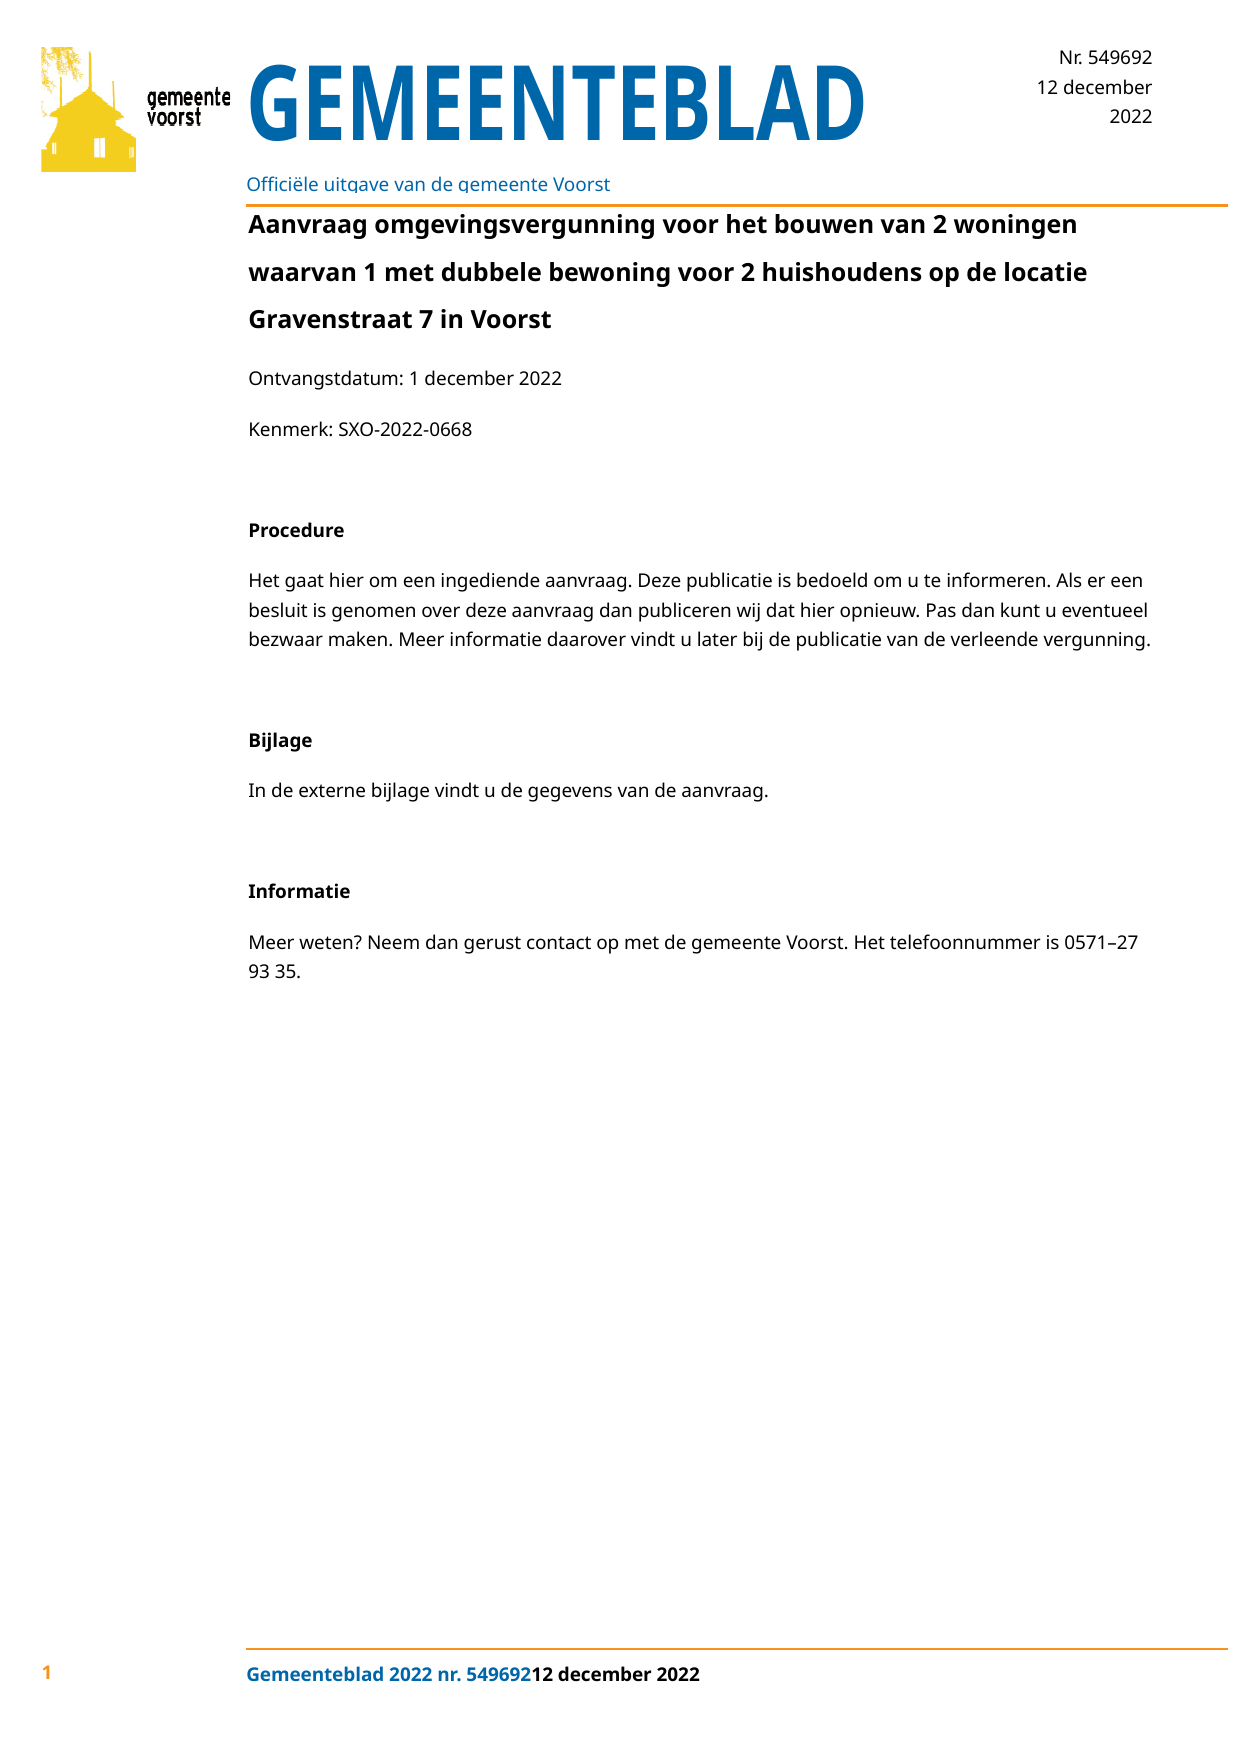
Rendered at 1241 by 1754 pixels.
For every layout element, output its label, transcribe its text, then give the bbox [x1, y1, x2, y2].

text Bijlage [248, 727, 1152, 753]
picture [41, 47, 231, 172]
text Meer weten? Neem dan gerust contact op met de gemeente Voorst. Het telefoonnummer is 0571–27 93 35. [248, 929, 1152, 984]
text In de externe bijlage vindt u de gegevens van de aanvraag. [248, 778, 1152, 803]
text Het gaat hier om een ingediende aanvraag. Deze publicatie is bedoeld om u te informeren. Als er een besluit is genomen over deze aanvraag dan publiceren wij dat hier opnieuw. Pas dan kunt u eventueel bezwaar maken. Meer informatie daarover vindt u later bij de publicatie van de verleende vergunning. [248, 567, 1152, 652]
text Ontvangstdatum: 1 december 2022 [248, 366, 1152, 391]
text Informatie [248, 878, 1152, 904]
text Aanvraag omgevingsvergunning voor het bouwen van 2 woningen waarvan 1 met dubbele bewoning voor 2 huishoudens op de locatie Gravenstraat 7 in Voorst [248, 207, 1152, 336]
text Procedure [248, 517, 1152, 542]
text Kenmerk: SXO-2022-0668 [248, 416, 1152, 442]
